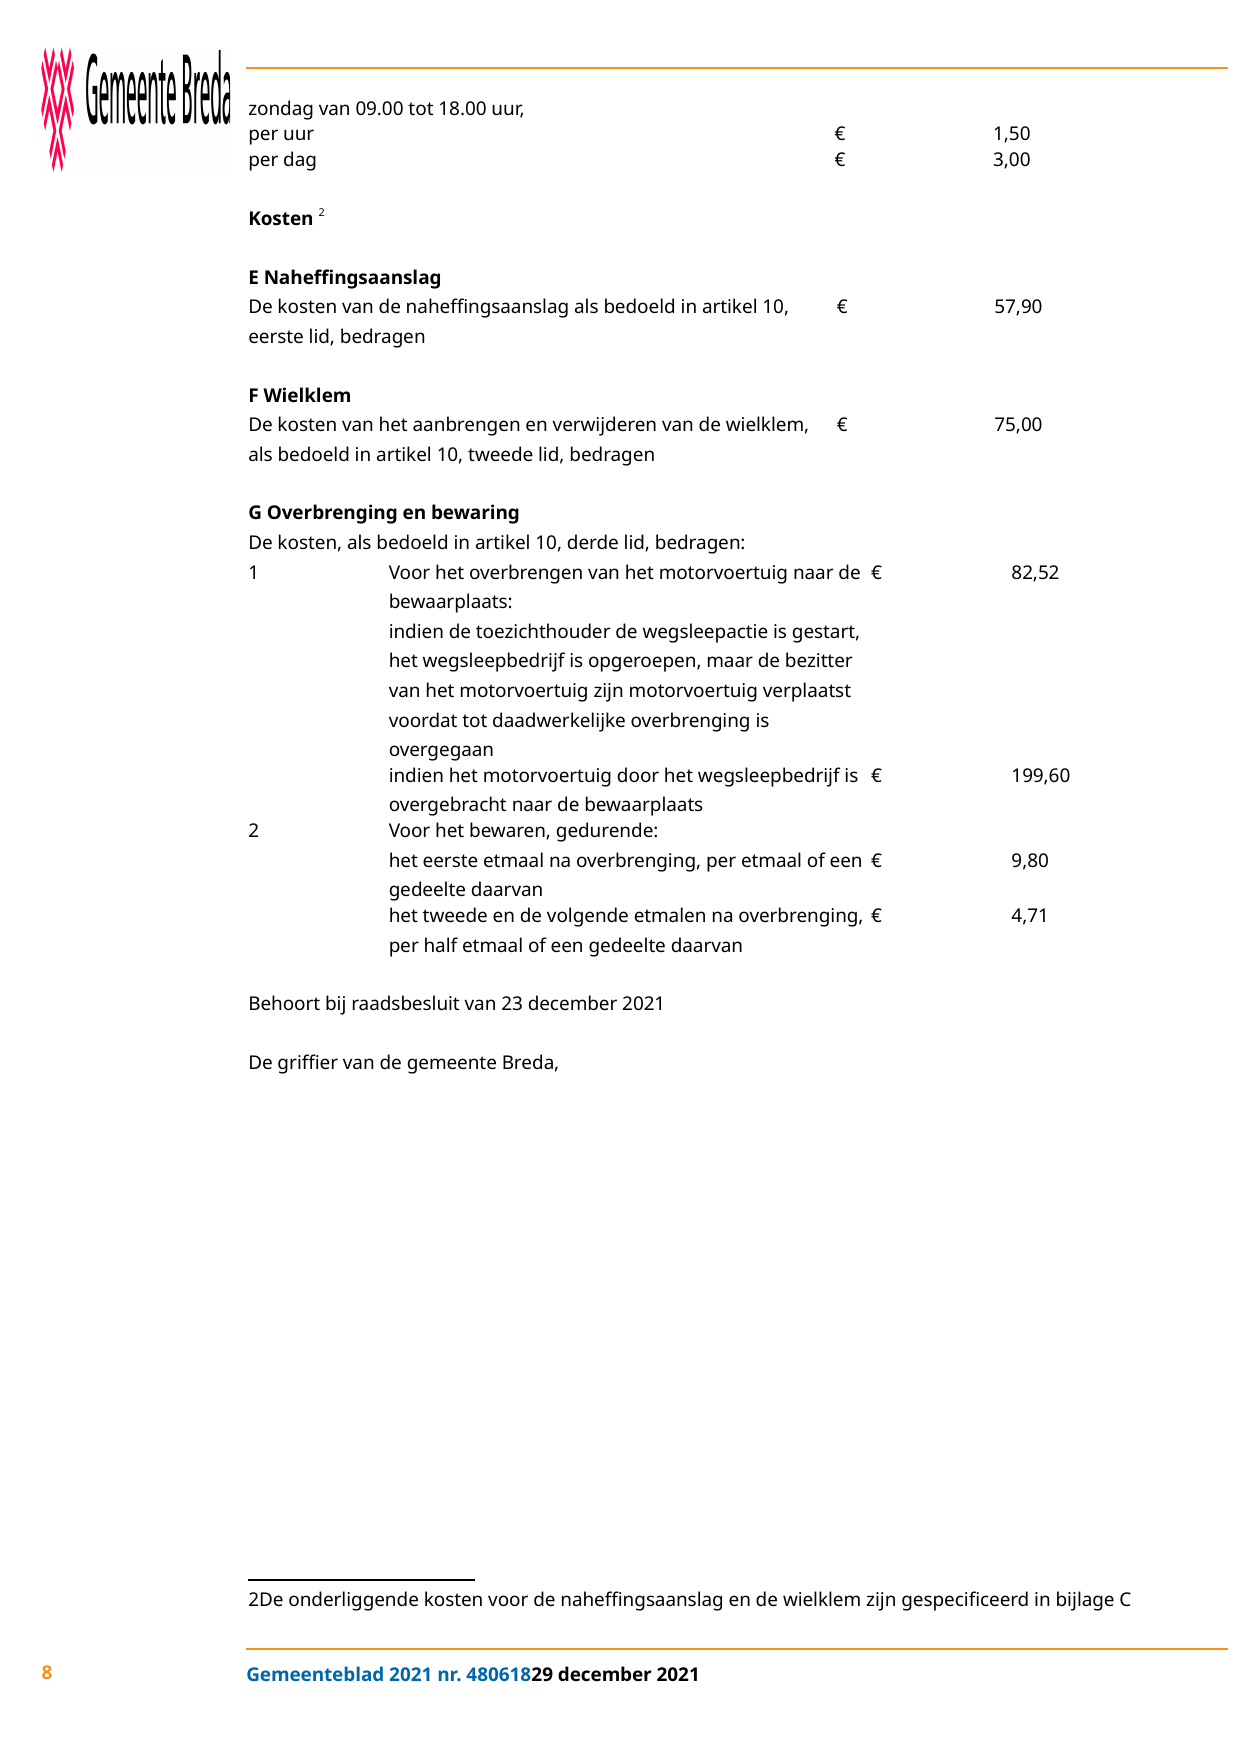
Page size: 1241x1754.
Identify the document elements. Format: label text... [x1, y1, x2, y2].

picture [41, 47, 231, 172]
table_cell 9,80 [1011, 818, 1152, 902]
table_cell het tweede en de volgende etmalen na overbrenging, per half etmaal of een gedeelte daarvan [389, 902, 871, 958]
table_cell € [834, 146, 993, 172]
table_header De kosten van de naheffingsaanslag als bedoeld in artikel 10, eerste lid, bedragen [248, 294, 837, 349]
table_header 75,00 [994, 411, 1152, 467]
table_cell [248, 902, 388, 958]
text E Naheffingsaanslag [248, 264, 1152, 290]
table_cell € [871, 818, 1011, 902]
table_header 1 [248, 559, 388, 762]
table_cell indien het motorvoertuig door het wegsleepbedrijf is overgebracht naar de bewaarplaats [389, 762, 871, 817]
table_header zondag van 09.00 tot 18.00 uur, [248, 95, 834, 121]
table_cell € [871, 902, 1011, 958]
table_cell 2 [248, 818, 388, 902]
table_cell 1,50 [993, 121, 1152, 146]
table_header [834, 95, 993, 121]
table_header De kosten van het aanbrengen en verwijderen van de wielklem, als bedoeld in artikel 10, tweede lid, bedragen [248, 411, 837, 467]
table_header 57,90 [994, 294, 1152, 349]
text Behoort bij raadsbesluit van 23 december 2021 [248, 990, 1152, 1016]
table_header € [837, 294, 994, 349]
table_header Voor het overbrengen van het motorvoertuig naar de bewaarplaats: indien de toezichthouder de wegsleepactie is gestart, het wegsleepbedrijf is opgeroepen, maar de bezitter van het motorvoertuig zijn motorvoertuig verplaatst voordat tot daadwerkelijke overbrenging is overgegaan [389, 559, 871, 762]
text G Overbrenging en bewaring [248, 499, 1152, 525]
table_cell [248, 762, 388, 817]
table_header 82,52 [1011, 559, 1152, 762]
table_cell per uur [248, 121, 834, 146]
table_cell per dag [248, 146, 834, 172]
text De onderliggende kosten voor de naheffingsaanslag en de wielklem zijn gespecificeerd in bijlage C [248, 1586, 1152, 1612]
table_cell 4,71 [1011, 902, 1152, 958]
text De kosten, als bedoeld in artikel 10, derde lid, bedragen: [248, 529, 1152, 555]
table_cell Voor het bewaren, gedurende: het eerste etmaal na overbrenging, per etmaal of een gedeelte daarvan [389, 818, 871, 902]
table_header [993, 95, 1152, 121]
table_header € [837, 411, 994, 467]
table_cell € [871, 762, 1011, 817]
table_header € [871, 559, 1011, 762]
text Kosten [248, 205, 1152, 231]
table_cell € [834, 121, 993, 146]
text De griffier van de gemeente Breda, [248, 1049, 1152, 1075]
table_cell 199,60 [1011, 762, 1152, 817]
text F Wielklem [248, 382, 1152, 407]
table_cell 3,00 [993, 146, 1152, 172]
